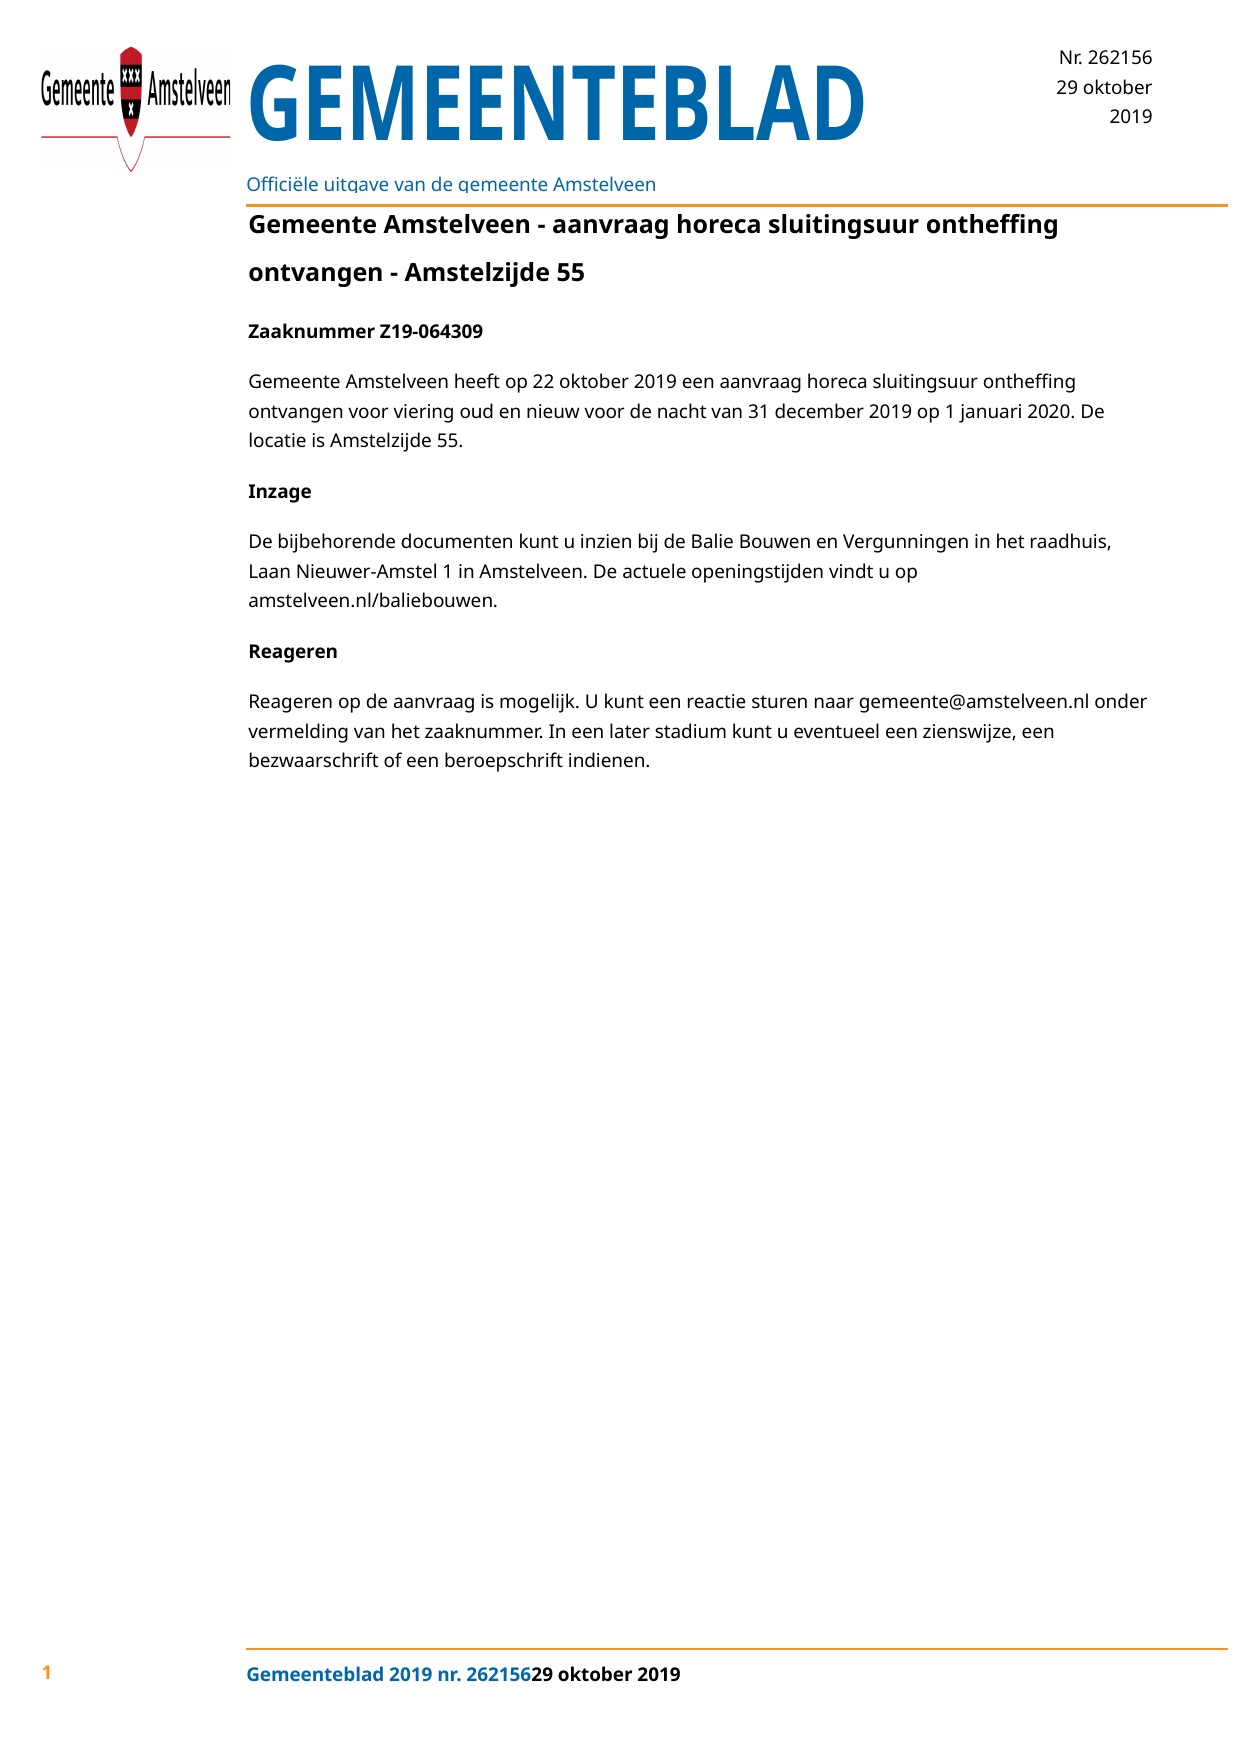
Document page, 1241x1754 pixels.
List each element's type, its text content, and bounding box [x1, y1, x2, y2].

text Gemeente Amstelveen - aanvraag horeca sluitingsuur ontheffing ontvangen - Amstelzijde 55 [248, 207, 1152, 288]
text Gemeente Amstelveen heeft op 22 oktober 2019 een aanvraag horeca sluitingsuur ontheffing ontvangen voor viering oud en nieuw voor de nacht van 31 december 2019 op 1 januari 2020. De locatie is Amstelzijde 55. [248, 368, 1152, 453]
text Zaaknummer Z19-064309 [248, 318, 1152, 344]
text Reageren [248, 638, 1152, 664]
text Reageren op de aanvraag is mogelijk. U kunt een reactie sturen naar gemeente@amstelveen.nl onder vermelding van het zaaknummer. In een later stadium kunt u eventueel een zienswijze, een bezwaarschrift of een beroepschrift indienen. [248, 688, 1152, 773]
text Inzage [248, 478, 1152, 504]
text De bijbehorende documenten kunt u inzien bij de Balie Bouwen en Vergunningen in het raadhuis, Laan Nieuwer-Amstel 1 in Amstelveen. De actuele openingstijden vindt u op amstelveen.nl/baliebouwen. [248, 528, 1152, 613]
picture [41, 47, 231, 172]
